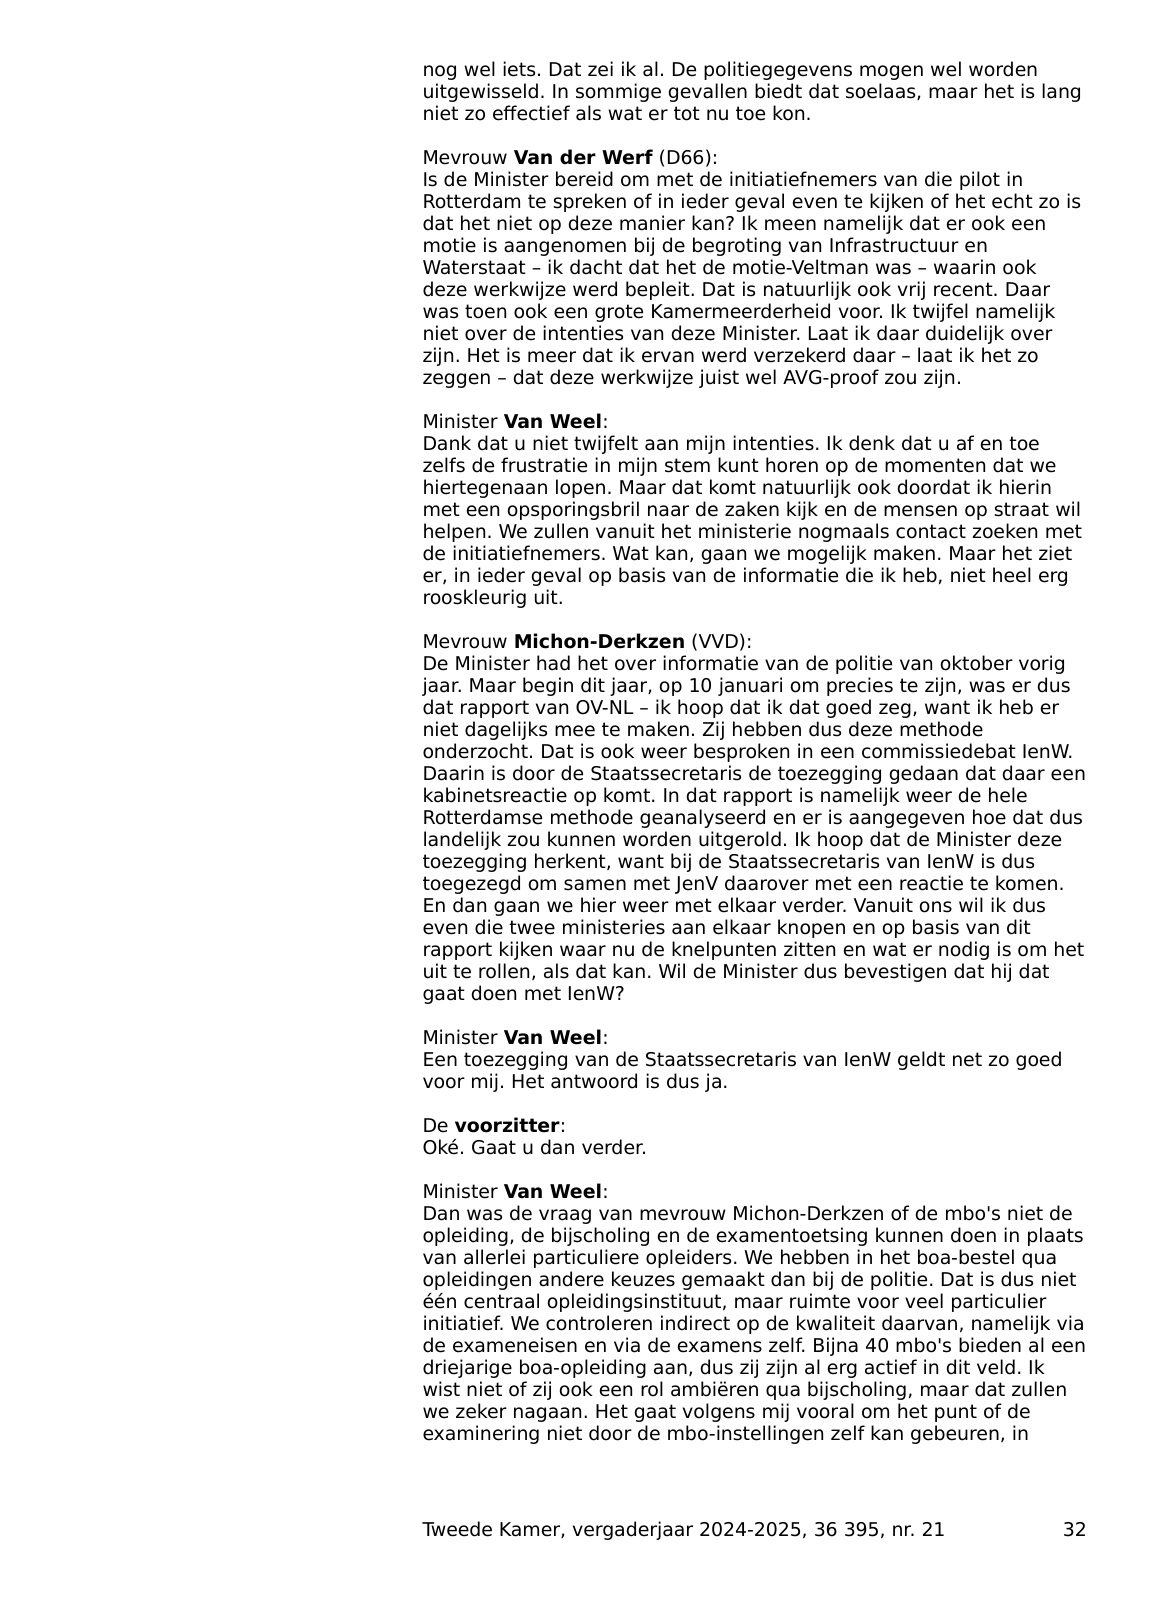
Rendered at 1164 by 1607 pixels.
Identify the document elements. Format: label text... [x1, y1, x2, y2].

text De voorzitter: [422, 1115, 1087, 1137]
text Mevrouw Van der Werf (D66): [422, 147, 1087, 169]
text Is de Minister bereid om met de initiatiefnemers van die pilot in Rotterdam te spreken of in ieder geval even te kijken of het echt zo is dat het niet op deze manier kan? Ik meen namelijk dat er ook een motie is aangenomen bij de begroting van Infrastructuur en Waterstaat – ik dacht dat het de motie-Veltman was – waarin ook deze werkwijze werd bepleit. Dat is natuurlijk ook vrij recent. Daar was toen ook een grote Kamermeerderheid voor. Ik twijfel namelijk niet over de intenties van deze Minister. Laat ik daar duidelijk over zijn. Het is meer dat ik ervan werd verzekerd daar – laat ik het zo zeggen – dat deze werkwijze juist wel AVG-proof zou zijn. [422, 169, 1087, 389]
text Minister Van Weel: [422, 1181, 1087, 1203]
text Dank dat u niet twijfelt aan mijn intenties. Ik denk dat u af en toe zelfs de frustratie in mijn stem kunt horen op de momenten dat we hiertegenaan lopen. Maar dat komt natuurlijk ook doordat ik hierin met een opsporingsbril naar de zaken kijk en de mensen op straat wil helpen. We zullen vanuit het ministerie nogmaals contact zoeken met de initiatiefnemers. Wat kan, gaan we mogelijk maken. Maar het ziet er, in ieder geval op basis van de informatie die ik heb, niet heel erg rooskleurig uit. [422, 433, 1087, 609]
text Minister Van Weel: [422, 411, 1087, 433]
text Mevrouw Michon-Derkzen (VVD): [422, 631, 1087, 653]
text Dan was de vraag van mevrouw Michon-Derkzen of de mbo's niet de opleiding, de bijscholing en de examentoetsing kunnen doen in plaats van allerlei particuliere opleiders. We hebben in het boa-bestel qua opleidingen andere keuzes gemaakt dan bij de politie. Dat is dus niet één centraal opleidingsinstituut, maar ruimte voor veel particulier initiatief. We controleren indirect op de kwaliteit daarvan, namelijk via de exameneisen en via de examens zelf. Bijna 40 mbo's bieden al een driejarige boa-opleiding aan, dus zij zijn al erg actief in dit veld. Ik wist niet of zij ook een rol ambiëren qua bijscholing, maar dat zullen we zeker nagaan. Het gaat volgens mij vooral om het punt of de examinering niet door de mbo-instellingen zelf kan gebeuren, in [422, 1203, 1087, 1445]
text De Minister had het over informatie van de politie van oktober vorig jaar. Maar begin dit jaar, op 10 januari om precies te zijn, was er dus dat rapport van OV-NL – ik hoop dat ik dat goed zeg, want ik heb er niet dagelijks mee te maken. Zij hebben dus deze methode onderzocht. Dat is ook weer besproken in een commissiedebat IenW. Daarin is door de Staatssecretaris de toezegging gedaan dat daar een kabinetsreactie op komt. In dat rapport is namelijk weer de hele Rotterdamse methode geanalyseerd en er is aangegeven hoe dat dus landelijk zou kunnen worden uitgerold. Ik hoop dat de Minister deze toezegging herkent, want bij de Staatssecretaris van IenW is dus toegezegd om samen met JenV daarover met een reactie te komen. En dan gaan we hier weer met elkaar verder. Vanuit ons wil ik dus even die twee ministeries aan elkaar knopen en op basis van dit rapport kijken waar nu de knelpunten zitten en wat er nodig is om het uit te rollen, als dat kan. Wil de Minister dus bevestigen dat hij dat gaat doen met IenW? [422, 653, 1087, 1005]
text nog wel iets. Dat zei ik al. De politiegegevens mogen wel worden uitgewisseld. In sommige gevallen biedt dat soelaas, maar het is lang niet zo effectief als wat er tot nu toe kon. [422, 59, 1087, 125]
text Minister Van Weel: [422, 1027, 1087, 1049]
text Een toezegging van de Staatssecretaris van IenW geldt net zo goed voor mij. Het antwoord is dus ja. [422, 1049, 1087, 1093]
text Oké. Gaat u dan verder. [422, 1137, 1087, 1159]
